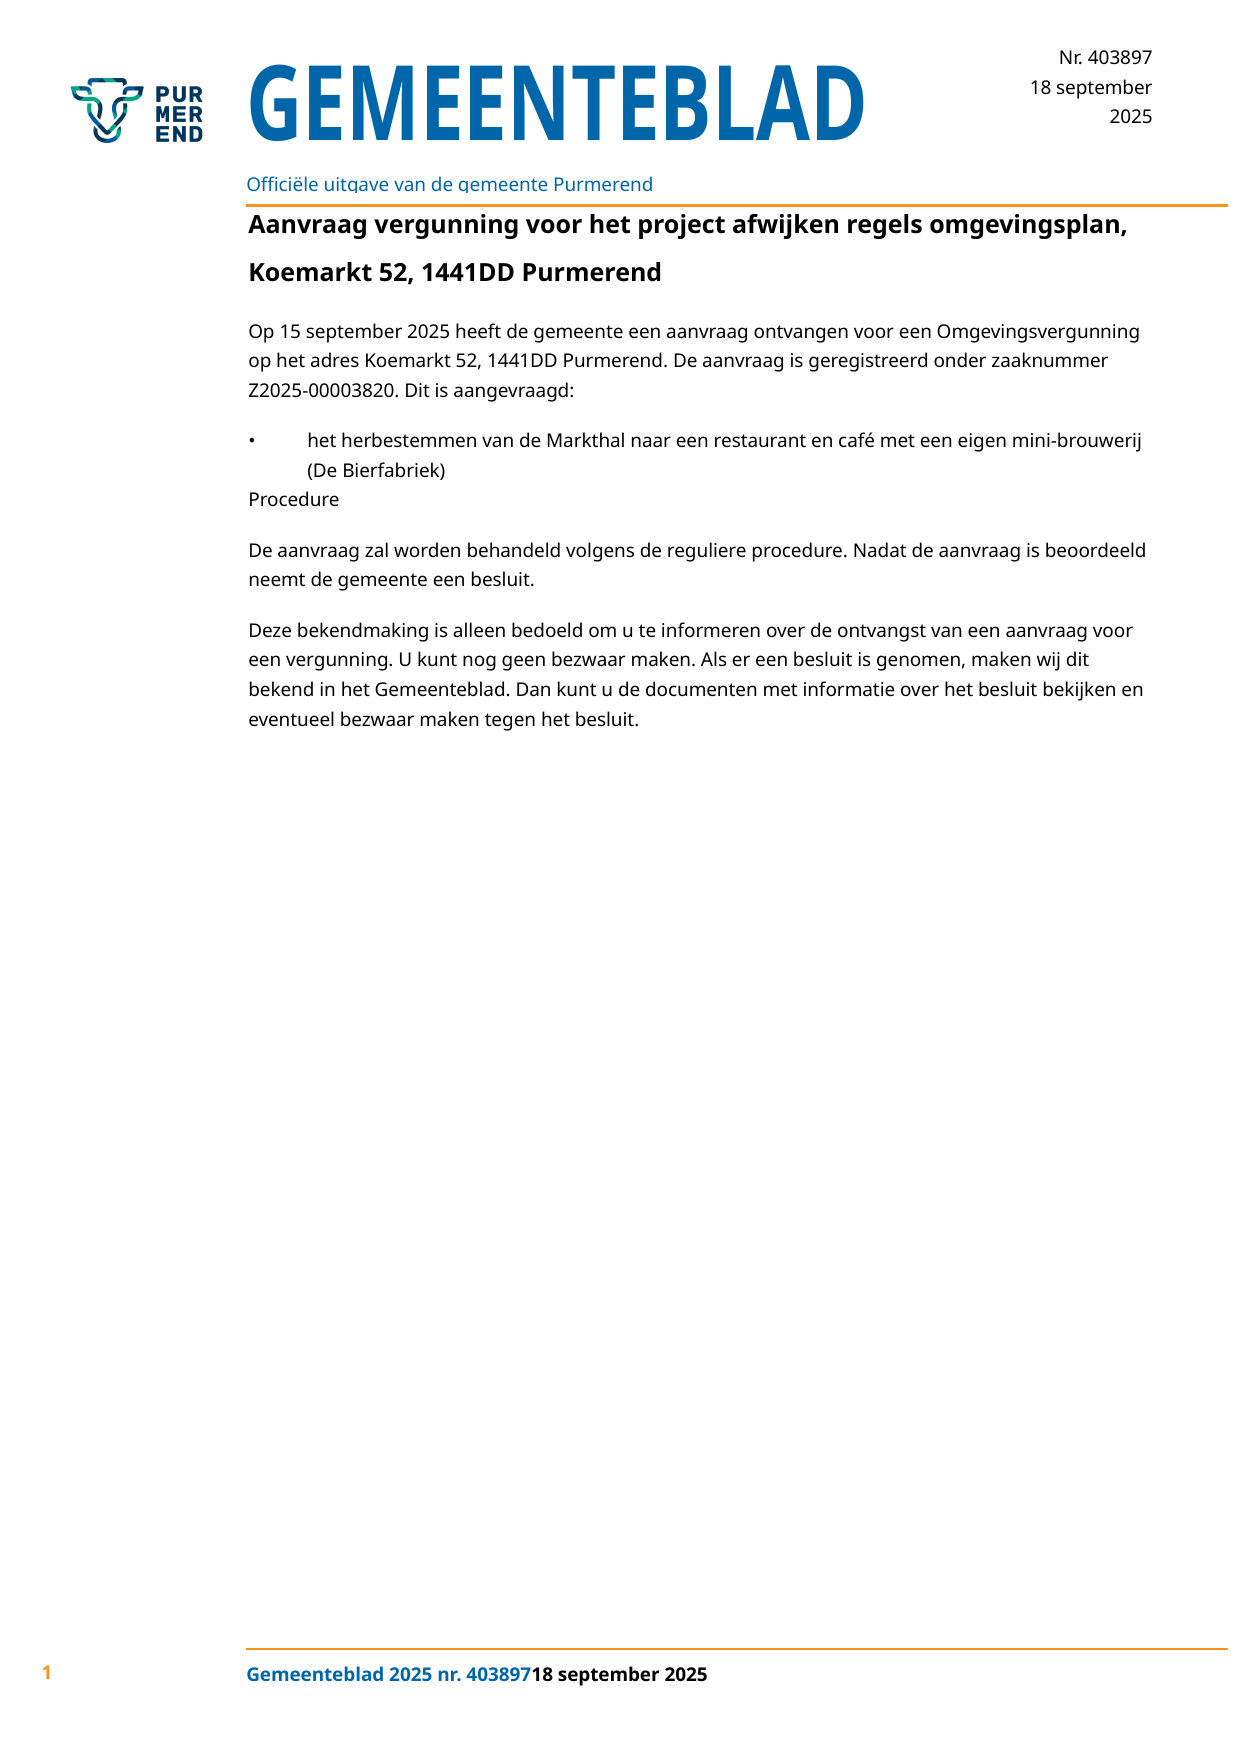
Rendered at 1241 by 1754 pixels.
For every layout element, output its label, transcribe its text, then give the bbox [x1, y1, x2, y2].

text Deze bekendmaking is alleen bedoeld om u te informeren over de ontvangst van een aanvraag voor een vergunning. U kunt nog geen bezwaar maken. Als er een besluit is genomen, maken wij dit bekend in het Gemeenteblad. Dan kunt u de documenten met informatie over het besluit bekijken en eventueel bezwaar maken tegen het besluit. [248, 617, 1152, 732]
text Op 15 september 2025 heeft de gemeente een aanvraag ontvangen voor een Omgevingsvergunning op het adres Koemarkt 52, 1441DD Purmerend. De aanvraag is geregistreerd onder zaaknummer Z2025-00003820. Dit is aangevraagd: [248, 318, 1152, 403]
text Aanvraag vergunning voor het project afwijken regels omgevingsplan, Koemarkt 52, 1441DD Purmerend [248, 207, 1152, 288]
picture [41, 47, 231, 172]
list het herbestemmen van de Markthal naar een restaurant en café met een eigen mini-brouwerij (De Bierfabriek) [248, 427, 1152, 483]
text De aanvraag zal worden behandeld volgens de reguliere procedure. Nadat de aanvraag is beoordeeld neemt de gemeente een besluit. [248, 537, 1152, 592]
text Procedure [248, 487, 1152, 512]
